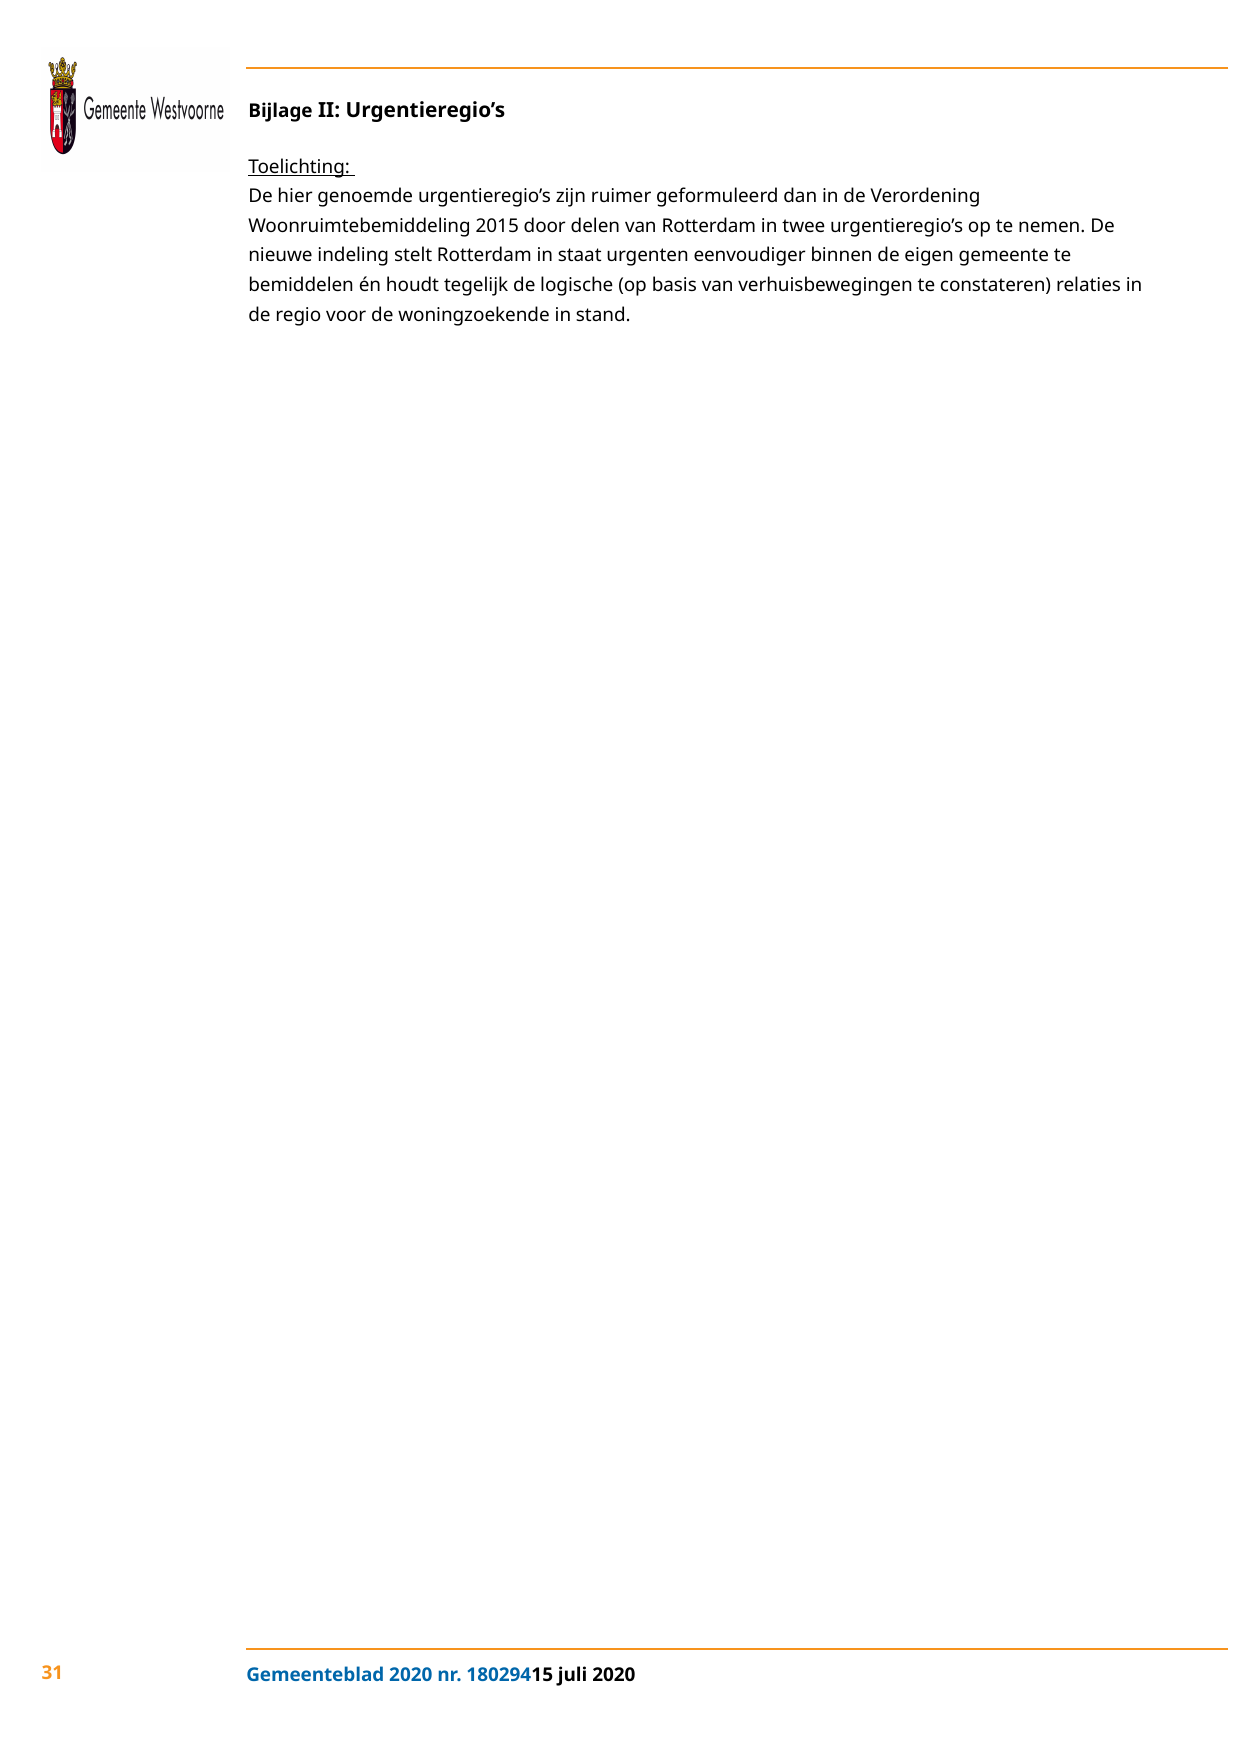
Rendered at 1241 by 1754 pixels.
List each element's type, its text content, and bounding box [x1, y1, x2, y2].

text De hier genoemde urgentieregio’s zijn ruimer geformuleerd dan in de Verordening Woonruimtebemiddeling 2015 door delen van Rotterdam in twee urgentieregio’s op te nemen. De nieuwe indeling stelt Rotterdam in staat urgenten eenvoudiger binnen de eigen gemeente te bemiddelen én houdt tegelijk de logische (op basis van verhuisbewegingen te constateren) relaties in de regio voor de woningzoekende in stand. [248, 182, 1152, 327]
picture [41, 47, 231, 172]
text Toelichting: [248, 153, 1152, 179]
text Bijlage II: Urgentieregio’s [248, 95, 1152, 123]
